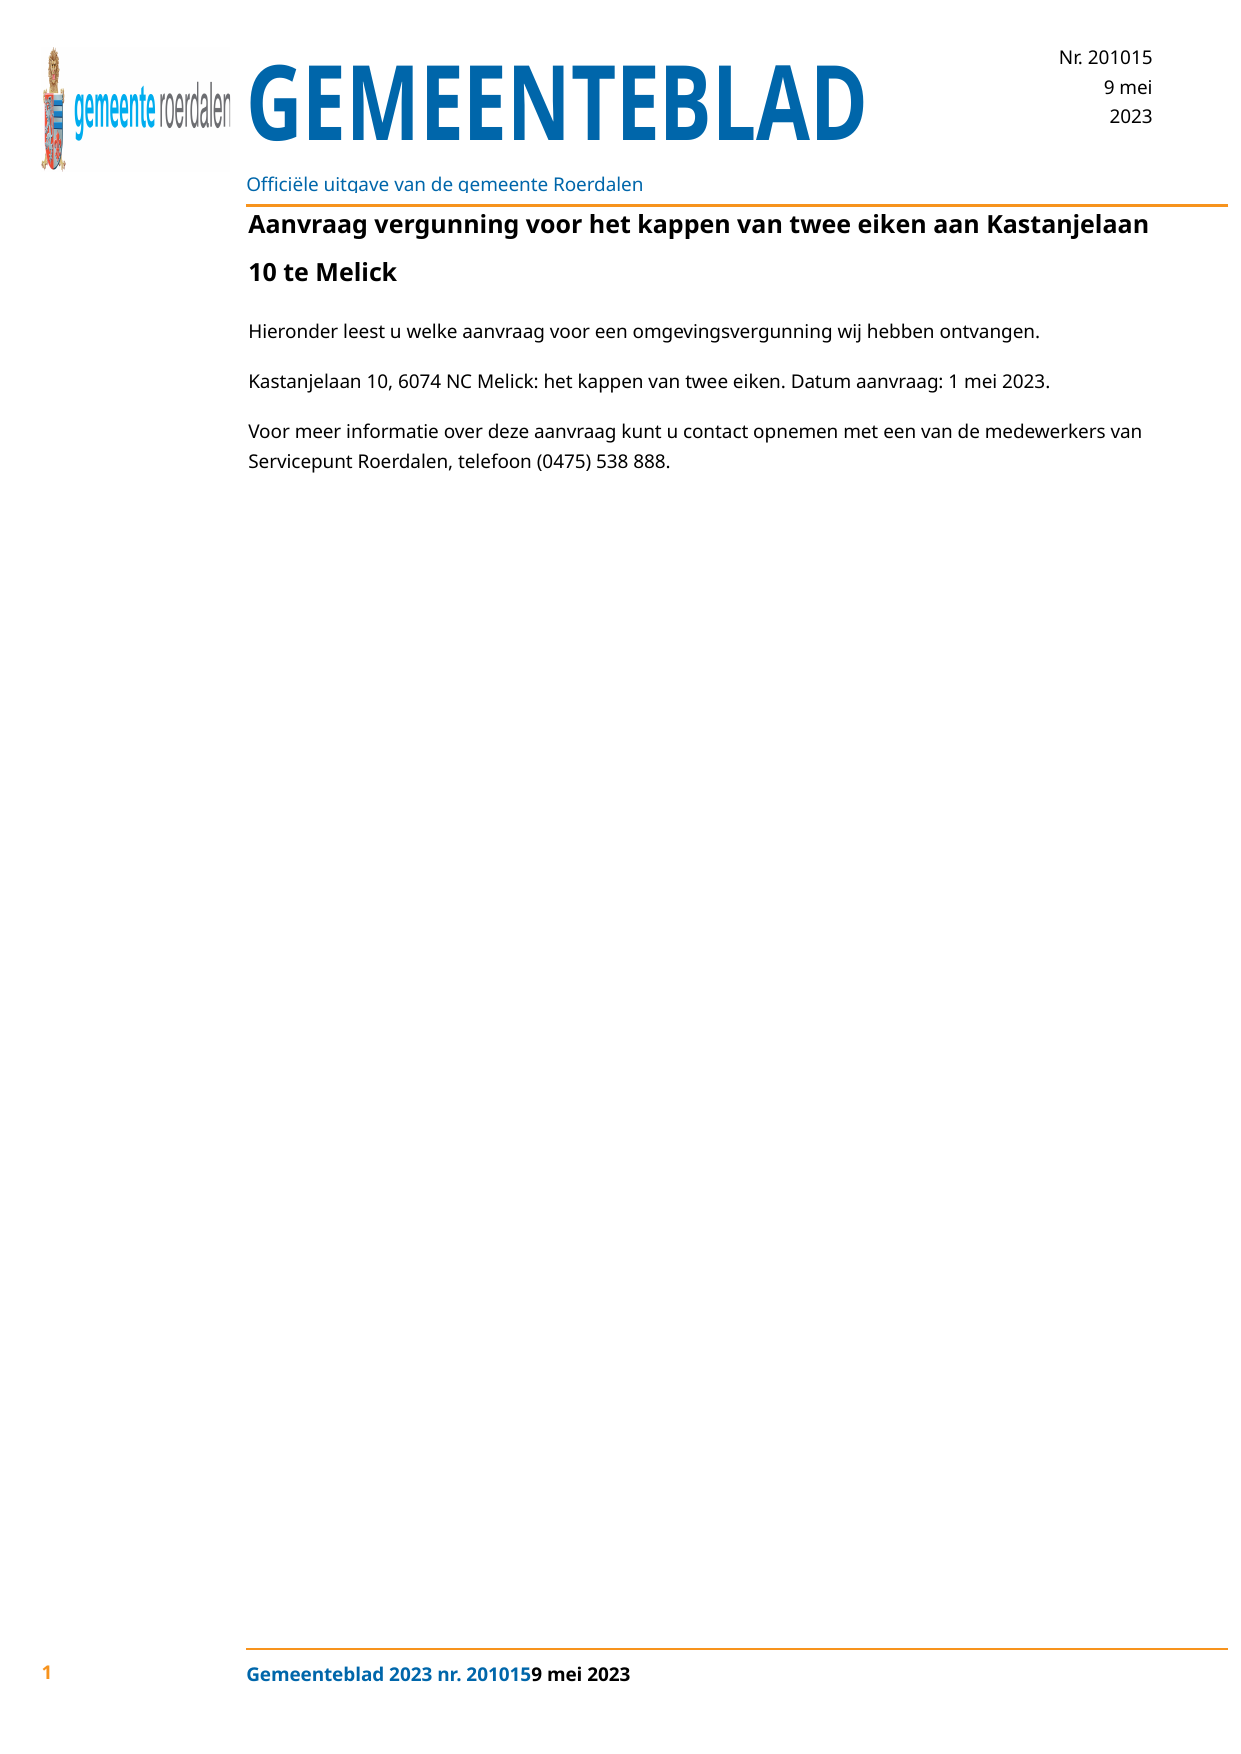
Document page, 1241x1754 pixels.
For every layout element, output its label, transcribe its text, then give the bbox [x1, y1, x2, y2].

text Hieronder leest u welke aanvraag voor een omgevingsvergunning wij hebben ontvangen. [248, 318, 1152, 344]
text Aanvraag vergunning voor het kappen van twee eiken aan Kastanjelaan 10 te Melick [248, 207, 1152, 288]
text Kastanjelaan 10, 6074 NC Melick: het kappen van twee eiken. Datum aanvraag: 1 mei 2023. [248, 368, 1152, 394]
text Voor meer informatie over deze aanvraag kunt u contact opnemen met een van de medewerkers van Servicepunt Roerdalen, telefoon (0475) 538 888. [248, 419, 1152, 474]
picture [41, 47, 231, 172]
